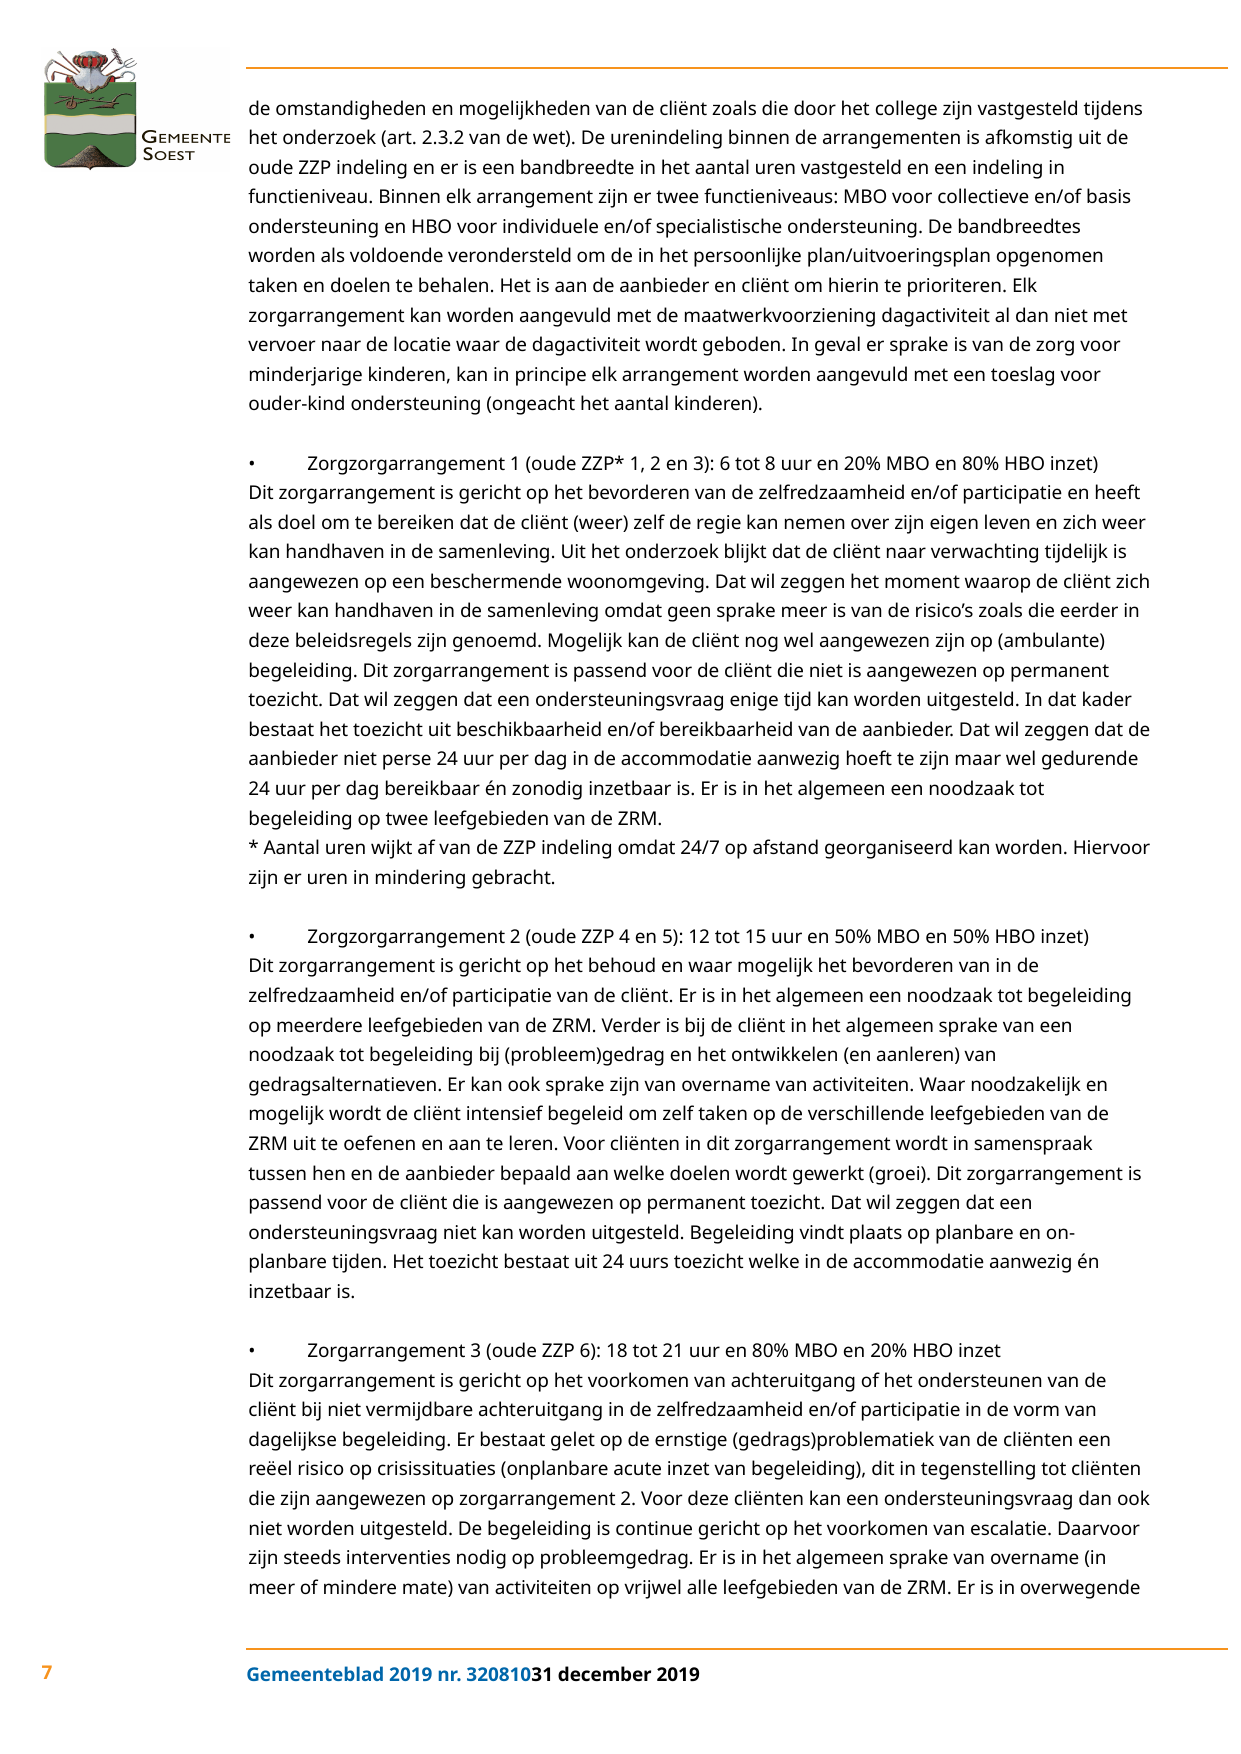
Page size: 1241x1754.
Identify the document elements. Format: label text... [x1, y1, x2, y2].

list Zorgzorgarrangement 1 (oude ZZP* 1, 2 en 3): 6 tot 8 uur en 20% MBO en 80% HBO inzet) [248, 450, 1152, 476]
list Zorgzorgarrangement 2 (oude ZZP 4 en 5): 12 tot 15 uur en 50% MBO en 50% HBO inzet) [248, 923, 1152, 949]
list Zorgarrangement 3 (oude ZZP 6): 18 tot 21 uur en 80% MBO en 20% HBO inzet [248, 1337, 1152, 1363]
text Dit zorgarrangement is gericht op het behoud en waar mogelijk het bevorderen van in de zelfredzaamheid en/of participatie van de cliënt. Er is in het algemeen een noodzaak tot begeleiding op meerdere leefgebieden van de ZRM. Verder is bij de cliënt in het algemeen sprake van een noodzaak tot begeleiding bij (probleem)gedrag en het ontwikkelen (en aanleren) van gedragsalternatieven. Er kan ook sprake zijn van overname van activiteiten. Waar noodzakelijk en mogelijk wordt de cliënt intensief begeleid om zelf taken op de verschillende leefgebieden van de ZRM uit te oefenen en aan te leren. Voor cliënten in dit zorgarrangement wordt in samenspraak tussen hen en de aanbieder bepaald aan welke doelen wordt gewerkt (groei). Dit zorgarrangement is passend voor de cliënt die is aangewezen op permanent toezicht. Dat wil zeggen dat een ondersteuningsvraag niet kan worden uitgesteld. Begeleiding vindt plaats op planbare en on-planbare tijden. Het toezicht bestaat uit 24 uurs toezicht welke in de accommodatie aanwezig én inzetbaar is. [248, 953, 1152, 1304]
picture [41, 47, 231, 172]
text Dit zorgarrangement is gericht op het voorkomen van achteruitgang of het ondersteunen van de cliënt bij niet vermijdbare achteruitgang in de zelfredzaamheid en/of participatie in de vorm van dagelijkse begeleiding. Er bestaat gelet op de ernstige (gedrags)problematiek van de cliënten een reëel risico op crisissituaties (onplanbare acute inzet van begeleiding), dit in tegenstelling tot cliënten die zijn aangewezen op zorgarrangement 2. Voor deze cliënten kan een ondersteuningsvraag dan ook niet worden uitgesteld. De begeleiding is continue gericht op het voorkomen van escalatie. Daarvoor zijn steeds interventies nodig op probleemgedrag. Er is in het algemeen sprake van overname (in meer of mindere mate) van activiteiten op vrijwel alle leefgebieden van de ZRM. Er is in overwegende [248, 1367, 1152, 1600]
text de omstandigheden en mogelijkheden van de cliënt zoals die door het college zijn vastgesteld tijdens het onderzoek (art. 2.3.2 van de wet). De urenindeling binnen de arrangementen is afkomstig uit de oude ZZP indeling en er is een bandbreedte in het aantal uren vastgesteld en een indeling in functieniveau. Binnen elk arrangement zijn er twee functieniveaus: MBO voor collectieve en/of basis ondersteuning en HBO voor individuele en/of specialistische ondersteuning. De bandbreedtes worden als voldoende verondersteld om de in het persoonlijke plan/uitvoeringsplan opgenomen taken en doelen te behalen. Het is aan de aanbieder en cliënt om hierin te prioriteren. Elk zorgarrangement kan worden aangevuld met de maatwerkvoorziening dagactiviteit al dan niet met vervoer naar de locatie waar de dagactiviteit wordt geboden. In geval er sprake is van de zorg voor minderjarige kinderen, kan in principe elk arrangement worden aangevuld met een toeslag voor ouder-kind ondersteuning (ongeacht het aantal kinderen). [248, 95, 1152, 416]
text * Aantal uren wijkt af van de ZZP indeling omdat 24/7 op afstand georganiseerd kan worden. Hiervoor zijn er uren in mindering gebracht. [248, 834, 1152, 890]
text Dit zorgarrangement is gericht op het bevorderen van de zelfredzaamheid en/of participatie en heeft als doel om te bereiken dat de cliënt (weer) zelf de regie kan nemen over zijn eigen leven en zich weer kan handhaven in de samenleving. Uit het onderzoek blijkt dat de cliënt naar verwachting tijdelijk is aangewezen op een beschermende woonomgeving. Dat wil zeggen het moment waarop de cliënt zich weer kan handhaven in de samenleving omdat geen sprake meer is van de risico’s zoals die eerder in deze beleidsregels zijn genoemd. Mogelijk kan de cliënt nog wel aangewezen zijn op (ambulante) begeleiding. Dit zorgarrangement is passend voor de cliënt die niet is aangewezen op permanent toezicht. Dat wil zeggen dat een ondersteuningsvraag enige tijd kan worden uitgesteld. In dat kader bestaat het toezicht uit beschikbaarheid en/of bereikbaarheid van de aanbieder. Dat wil zeggen dat de aanbieder niet perse 24 uur per dag in de accommodatie aanwezig hoeft te zijn maar wel gedurende 24 uur per dag bereikbaar én zonodig inzetbaar is. Er is in het algemeen een noodzaak tot begeleiding op twee leefgebieden van de ZRM. [248, 479, 1152, 831]
